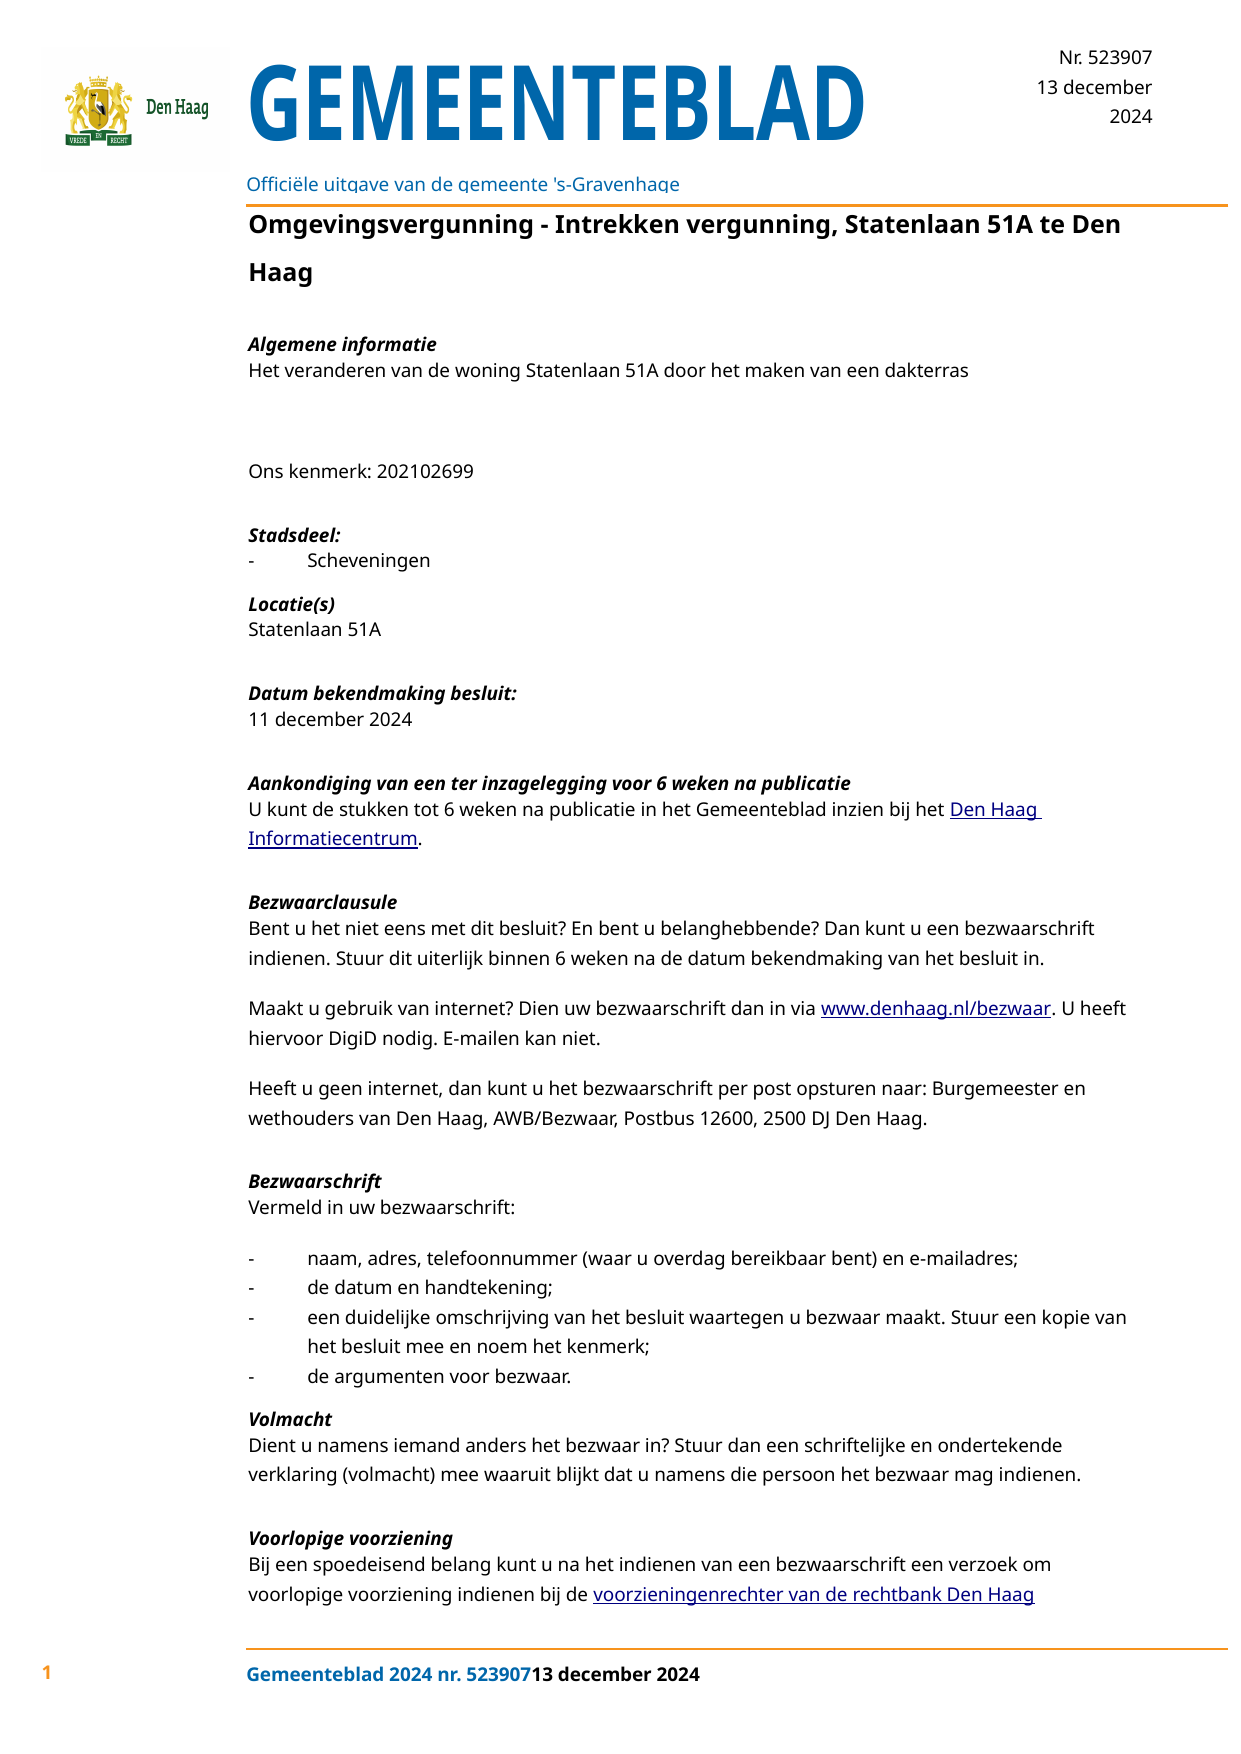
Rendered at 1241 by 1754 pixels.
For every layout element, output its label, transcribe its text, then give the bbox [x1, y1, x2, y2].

list de argumenten voor bezwaar. [248, 1363, 1152, 1389]
text Locatie(s) [248, 591, 1152, 617]
text Dient u namens iemand anders het bezwaar in? Stuur dan een schriftelijke en ondertekende verklaring (volmacht) mee waaruit blijkt dat u namens die persoon het bezwaar mag indienen. [248, 1432, 1152, 1487]
text Maakt u gebruik van internet? Dien uw bezwaarschrift dan in via www.denhaag.nl/bezwaar. U heeft hiervoor DigiD nodig. E-mailen kan niet. [248, 995, 1152, 1051]
text Stadsdeel: [248, 522, 1152, 548]
list naam, adres, telefoonnummer (waar u overdag bereikbaar bent) en e-mailadres; [248, 1245, 1152, 1271]
text Het veranderen van de woning Statenlaan 51A door het maken van een dakterras [248, 357, 1152, 383]
text 11 december 2024 [248, 706, 1152, 732]
text Algemene informatie [248, 331, 1152, 357]
text Bent u het niet eens met dit besluit? En bent u belanghebbende? Dan kunt u een bezwaarschrift indienen. Stuur dit uiterlijk binnen 6 weken na de datum bekendmaking van het besluit in. [248, 915, 1152, 971]
text Vermeld in uw bezwaarschrift: [248, 1194, 1152, 1220]
text Voorlopige voorziening [248, 1526, 1152, 1551]
text Ons kenmerk: 202102699 [248, 458, 1152, 484]
list een duidelijke omschrijving van het besluit waartegen u bezwaar maakt. Stuur een kopie van het besluit mee en noem het kenmerk; [248, 1304, 1152, 1359]
list Scheveningen [248, 548, 1152, 573]
text Heeft u geen internet, dan kunt u het bezwaarschrift per post opsturen naar: Burgemeester en wethouders van Den Haag, AWB/Bezwaar, Postbus 12600, 2500 DJ Den Haag. [248, 1075, 1152, 1131]
list de datum en handtekening; [248, 1274, 1152, 1300]
picture [41, 47, 231, 172]
text Datum bekendmaking besluit: [248, 681, 1152, 706]
text Bezwaarschrift [248, 1169, 1152, 1194]
text U kunt de stukken tot 6 weken na publicatie in het Gemeenteblad inzien bij het Den Haag Informatiecentrum. [248, 796, 1152, 851]
text Bij een spoedeisend belang kunt u na het indienen van een bezwaarschrift een verzoek om voorlopige voorziening indienen bij de voorzieningenrechter van de rechtbank Den Haag [248, 1551, 1152, 1607]
text Statenlaan 51A [248, 617, 1152, 642]
text Omgevingsvergunning - Intrekken vergunning, Statenlaan 51A te Den Haag [248, 207, 1152, 288]
text Aankondiging van een ter inzagelegging voor 6 weken na publicatie [248, 770, 1152, 796]
text Volmacht [248, 1406, 1152, 1432]
text Bezwaarclausule [248, 889, 1152, 915]
